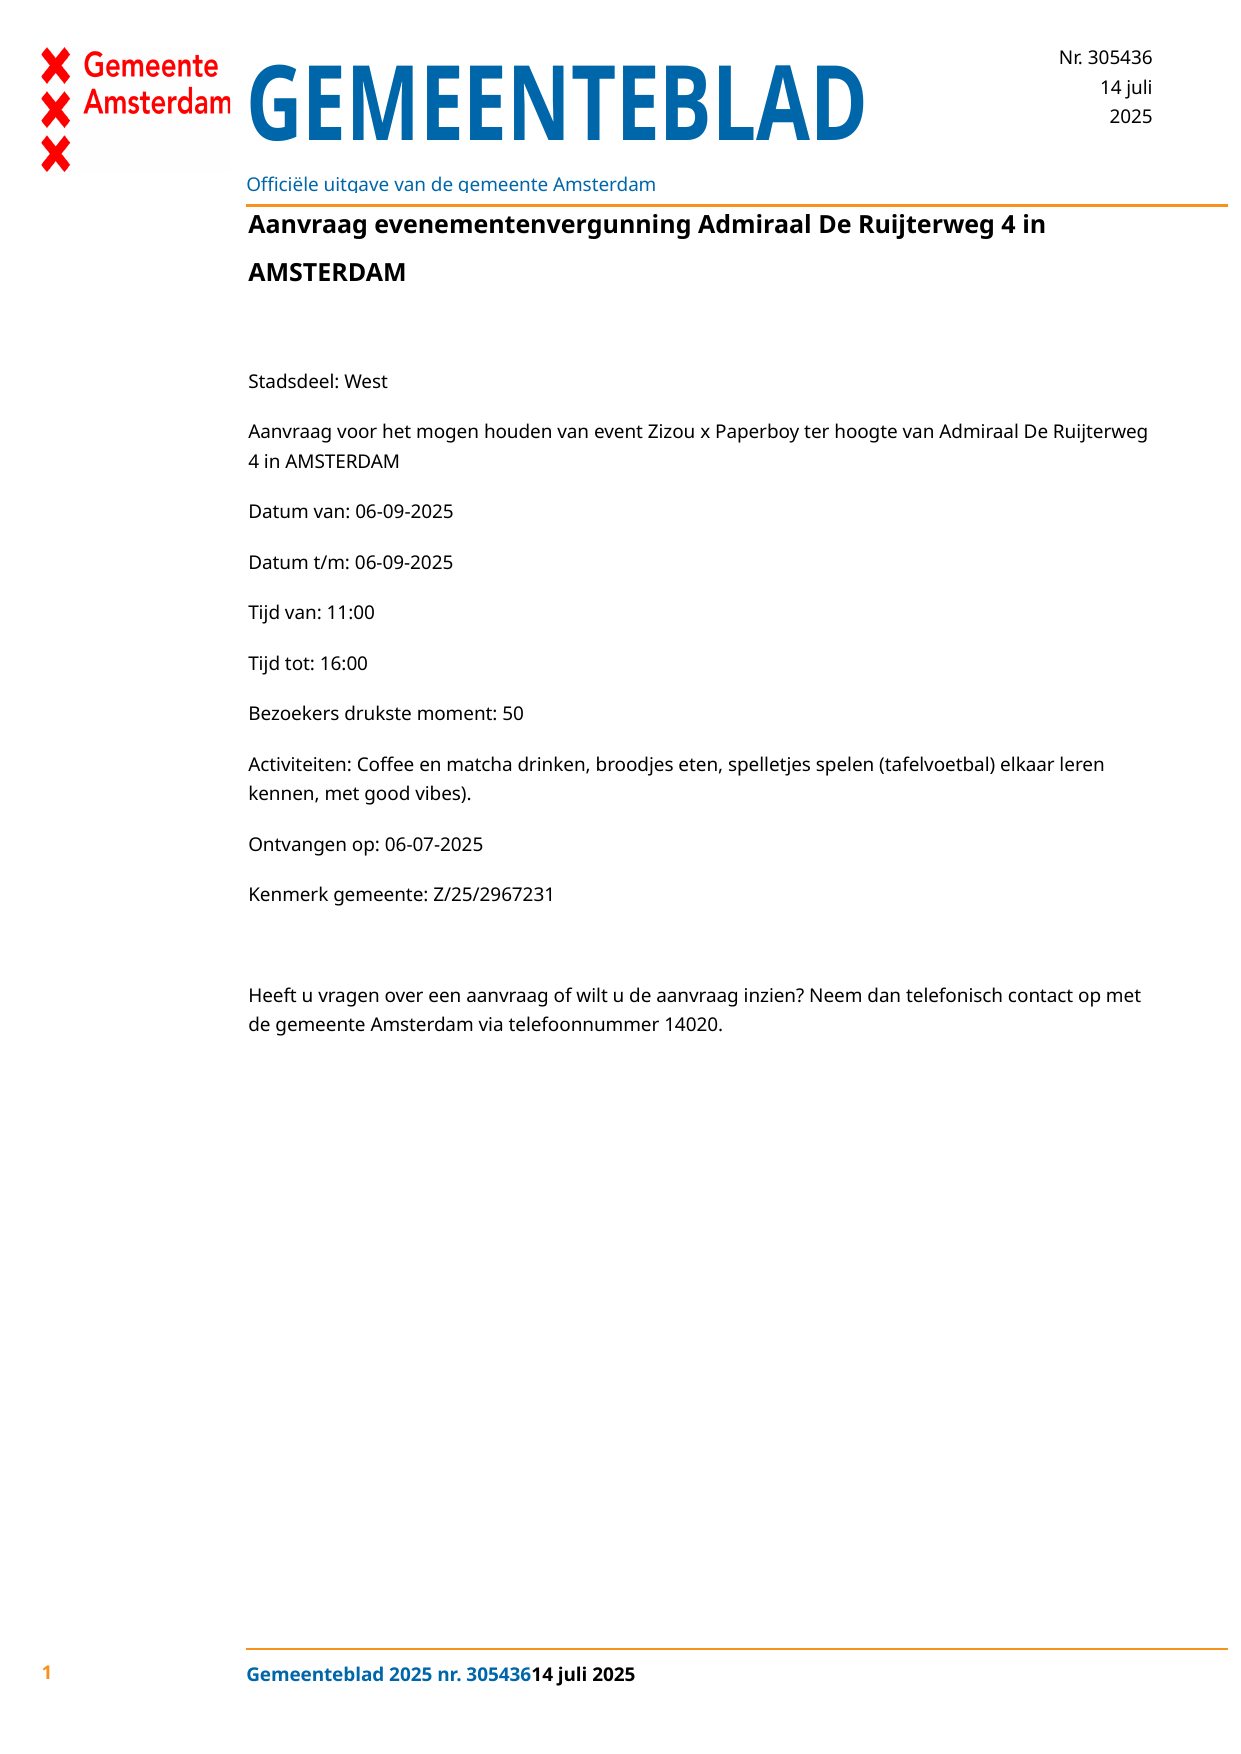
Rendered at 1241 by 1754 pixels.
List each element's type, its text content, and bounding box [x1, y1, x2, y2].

text Kenmerk gemeente: Z/25/2967231 [248, 881, 1152, 907]
text Tijd tot: 16:00 [248, 650, 1152, 676]
text Heeft u vragen over een aanvraag of wilt u de aanvraag inzien? Neem dan telefonisch contact op met de gemeente Amsterdam via telefoonnummer 14020. [248, 982, 1152, 1037]
text Stadsdeel: West [248, 368, 1152, 394]
text Aanvraag evenementenvergunning Admiraal De Ruijterweg 4 in AMSTERDAM [248, 207, 1152, 288]
text Datum van: 06-09-2025 [248, 499, 1152, 524]
text Aanvraag voor het mogen houden van event Zizou x Paperboy ter hoogte van Admiraal De Ruijterweg 4 in AMSTERDAM [248, 419, 1152, 474]
text Ontvangen op: 06-07-2025 [248, 831, 1152, 857]
text Tijd van: 11:00 [248, 599, 1152, 625]
text Activiteiten: Coffee en matcha drinken, broodjes eten, spelletjes spelen (tafelvoetbal) elkaar leren kennen, met good vibes). [248, 751, 1152, 806]
picture [41, 47, 231, 172]
text Bezoekers drukste moment: 50 [248, 700, 1152, 726]
text Datum t/m: 06-09-2025 [248, 549, 1152, 575]
